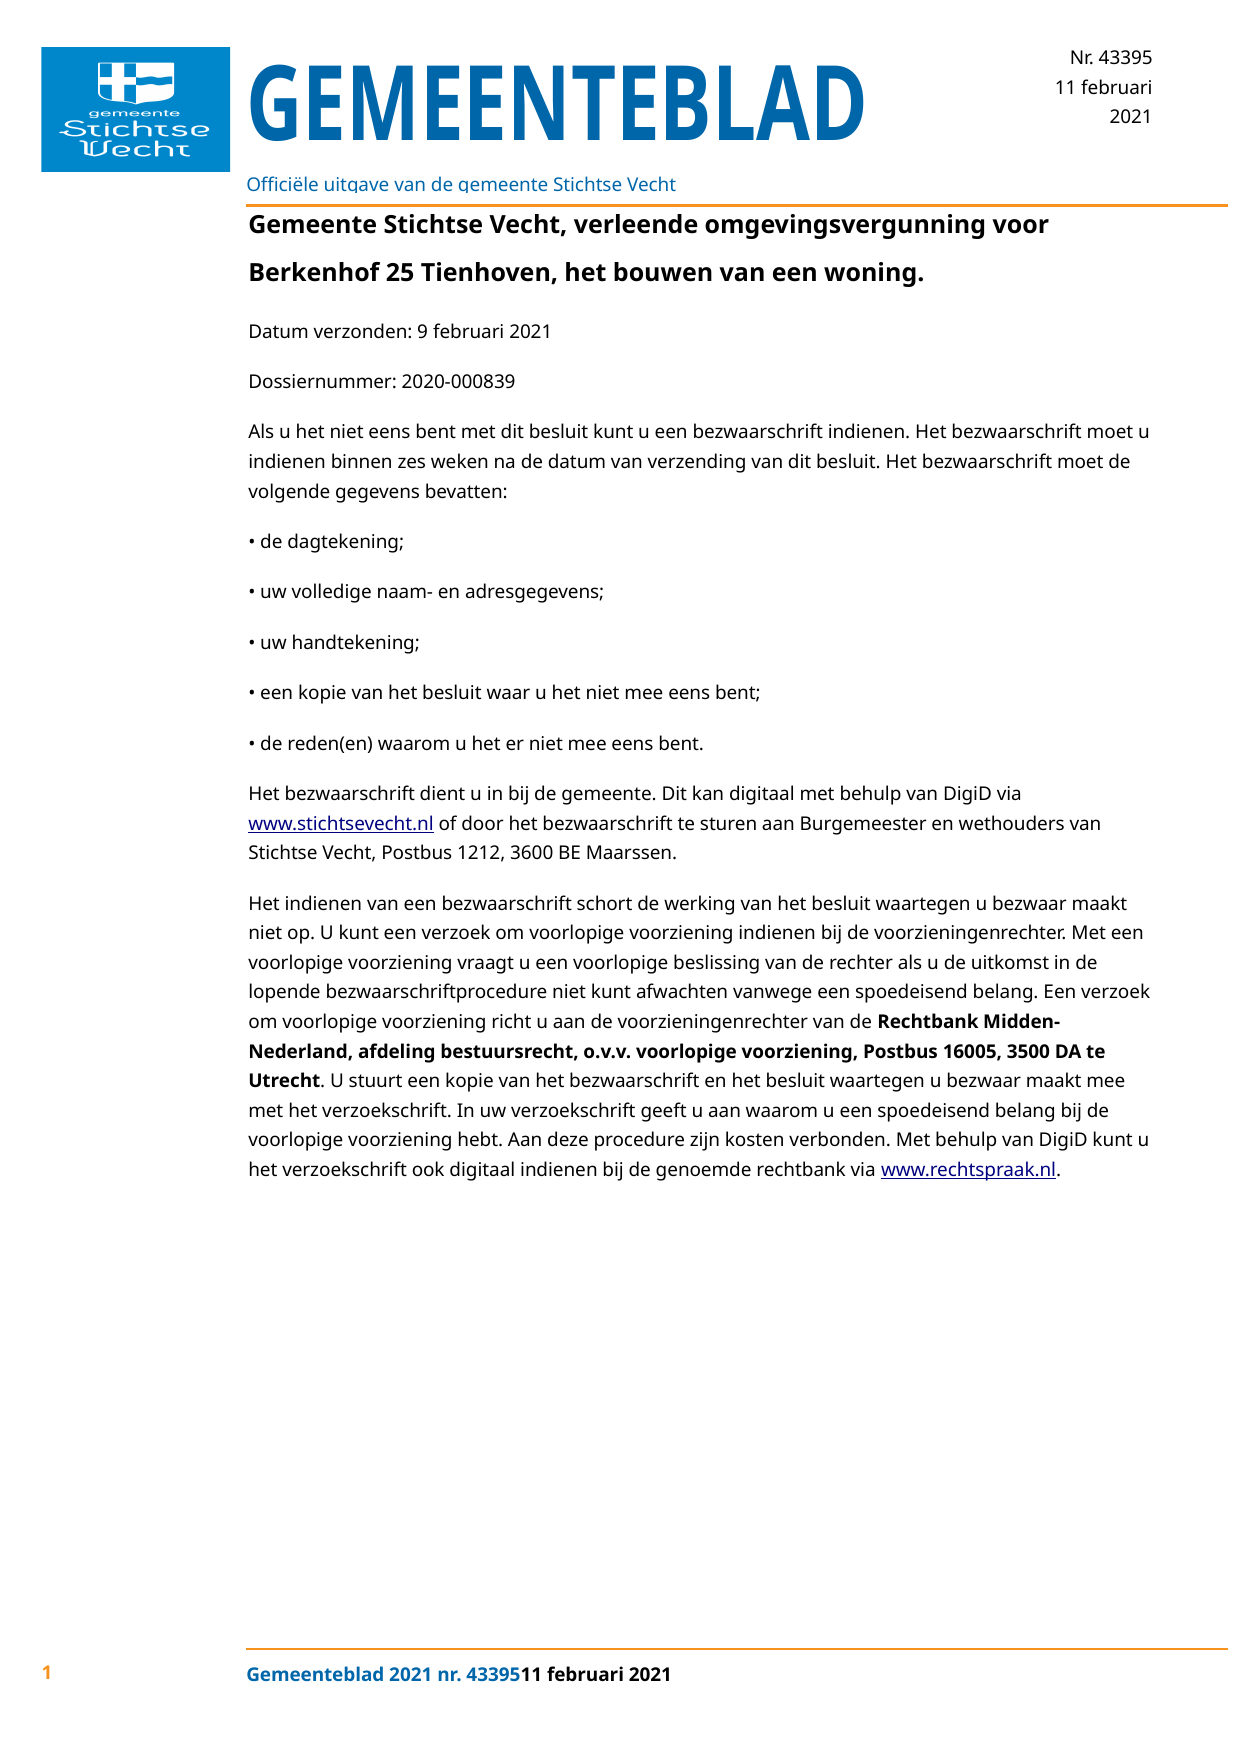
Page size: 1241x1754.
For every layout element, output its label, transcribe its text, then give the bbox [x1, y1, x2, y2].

text Datum verzonden: 9 februari 2021 [248, 318, 1152, 344]
text • een kopie van het besluit waar u het niet mee eens bent; [248, 679, 1152, 705]
text • uw handtekening; [248, 629, 1152, 655]
text Dossiernummer: 2020-000839 [248, 368, 1152, 394]
picture [99, 63, 135, 101]
text Gemeente Stichtse Vecht, verleende omgevingsvergunning voor Berkenhof 25 Tienhoven, het bouwen van een woning. [248, 207, 1152, 288]
picture [137, 63, 174, 103]
text Het indienen van een bezwaarschrift schort de werking van het besluit waartegen u bezwaar maakt niet op. U kunt een verzoek om voorlopige voorziening indienen bij de voorzieningenrechter. Met een voorlopige voorziening vraagt u een voorlopige beslissing van de rechter als u de uitkomst in de lopende bezwaarschriftprocedure niet kunt afwachten vanwege een spoedeisend belang. Een verzoek om voorlopige voorziening richt u aan de voorzieningenrechter van de Rechtbank Midden-Nederland, afdeling bestuursrecht, o.v.v. voorlopige voorziening, Postbus 16005, 3500 DA te Utrecht. U stuurt een kopie van het bezwaarschrift en het besluit waartegen u bezwaar maakt mee met het verzoekschrift. In uw verzoekschrift geeft u aan waarom u een spoedeisend belang bij de voorlopige voorziening hebt. Aan deze procedure zijn kosten verbonden. Met behulp van DigiD kunt u het verzoekschrift ook digitaal indienen bij de genoemde rechtbank via www.rechtspraak.nl. [248, 890, 1152, 1182]
text • uw volledige naam- en adresgegevens; [248, 579, 1152, 604]
text Als u het niet eens bent met dit besluit kunt u een bezwaarschrift indienen. Het bezwaarschrift moet u indienen binnen zes weken na de datum van verzending van dit besluit. Het bezwaarschrift moet de volgende gegevens bevatten: [248, 419, 1152, 504]
text Het bezwaarschrift dient u in bij de gemeente. Dit kan digitaal met behulp van DigiD via www.stichtsevecht.nl of door het bezwaarschrift te sturen aan Burgemeester en wethouders van Stichtse Vecht, Postbus 1212, 3600 BE Maarssen. [248, 780, 1152, 865]
text • de reden(en) waarom u het er niet mee eens bent. [248, 730, 1152, 756]
text • de dagtekening; [248, 528, 1152, 554]
